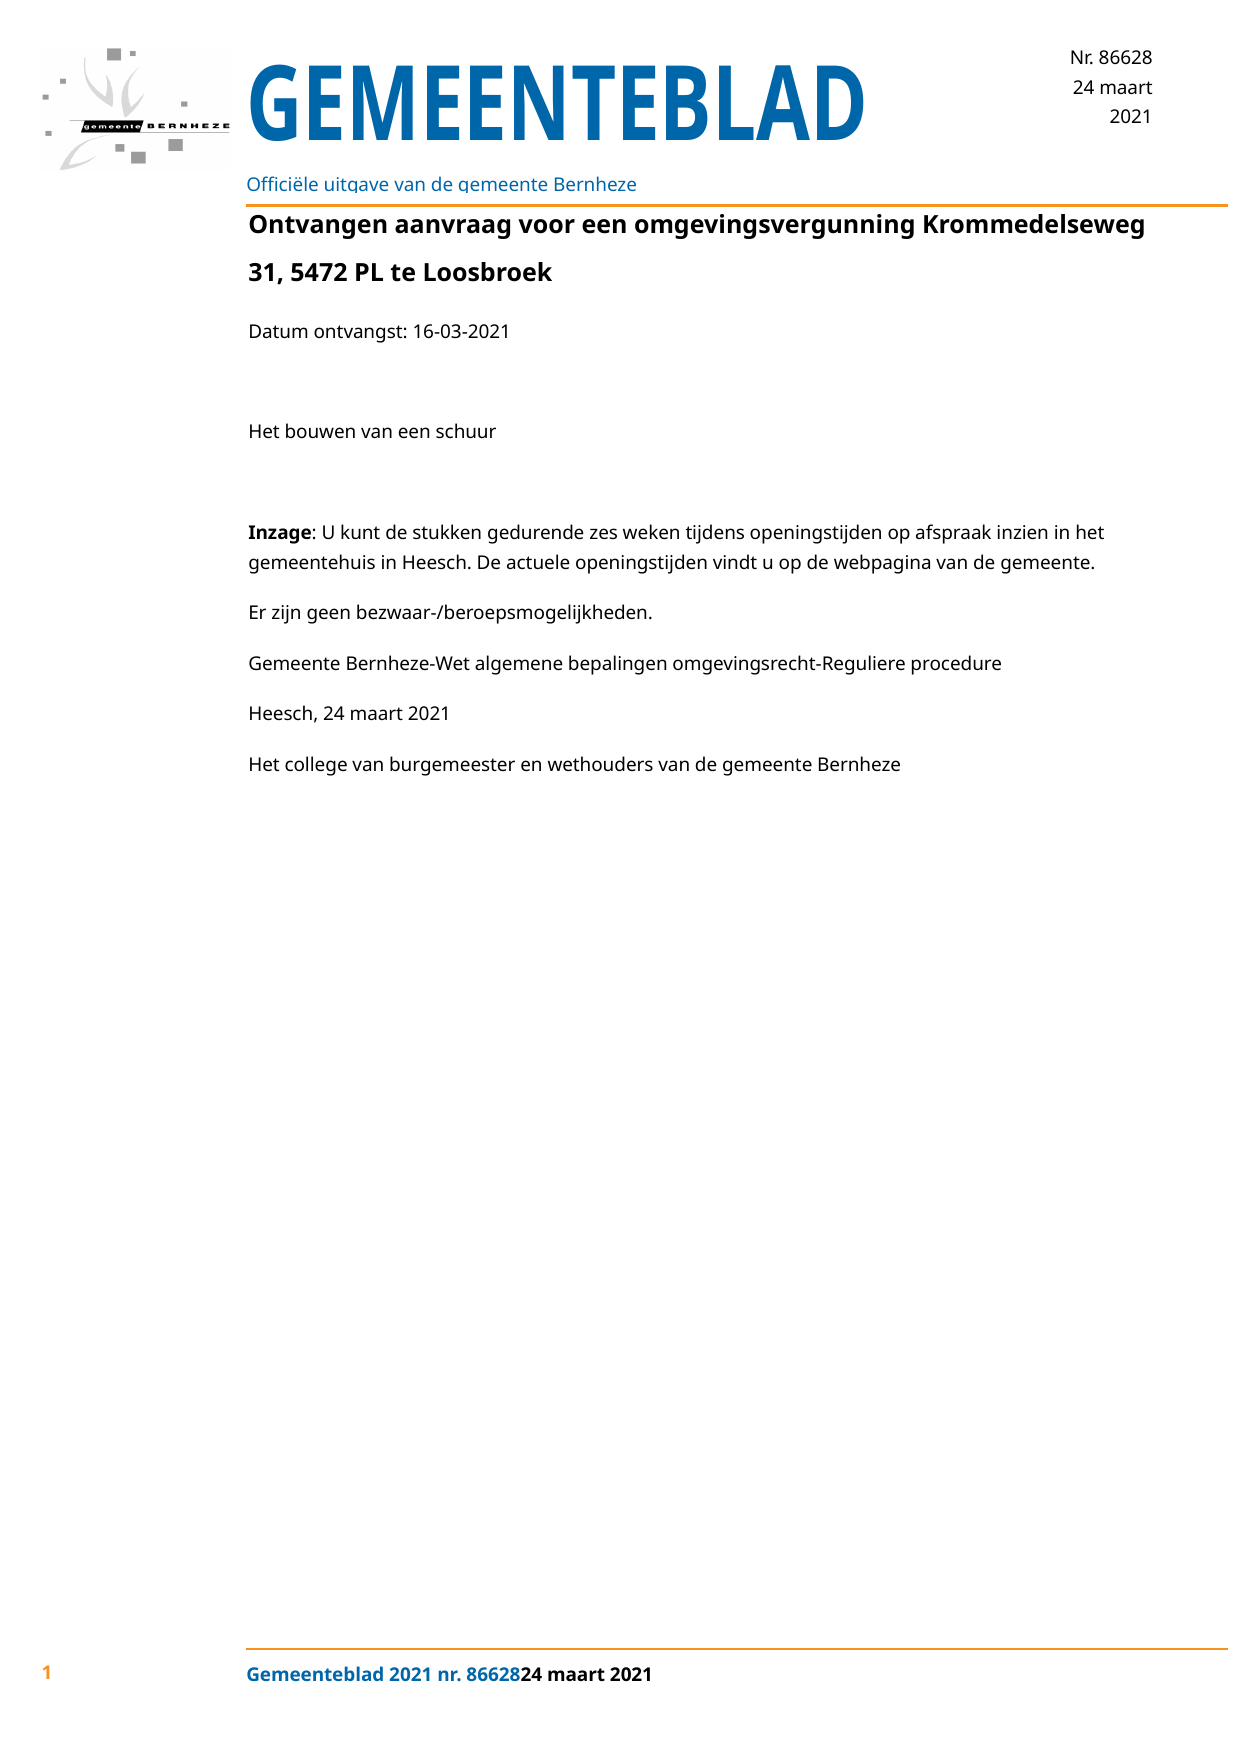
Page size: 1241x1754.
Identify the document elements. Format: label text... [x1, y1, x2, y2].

text Er zijn geen bezwaar-/beroepsmogelijkheden. [248, 599, 1152, 625]
text Datum ontvangst: 16-03-2021 [248, 318, 1152, 344]
text Ontvangen aanvraag voor een omgevingsvergunning Krommedelseweg 31, 5472 PL te Loosbroek [248, 207, 1152, 288]
text Heesch, 24 maart 2021 [248, 700, 1152, 726]
text Gemeente Bernheze-Wet algemene bepalingen omgevingsrecht-Reguliere procedure [248, 650, 1152, 676]
text Het bouwen van een schuur [248, 419, 1152, 444]
picture [41, 47, 231, 172]
text Het college van burgemeester en wethouders van de gemeente Bernheze [248, 751, 1152, 777]
text Inzage: U kunt de stukken gedurende zes weken tijdens openingstijden op afspraak inzien in het gemeentehuis in Heesch. De actuele openingstijden vindt u op de webpagina van de gemeente. [248, 519, 1152, 575]
